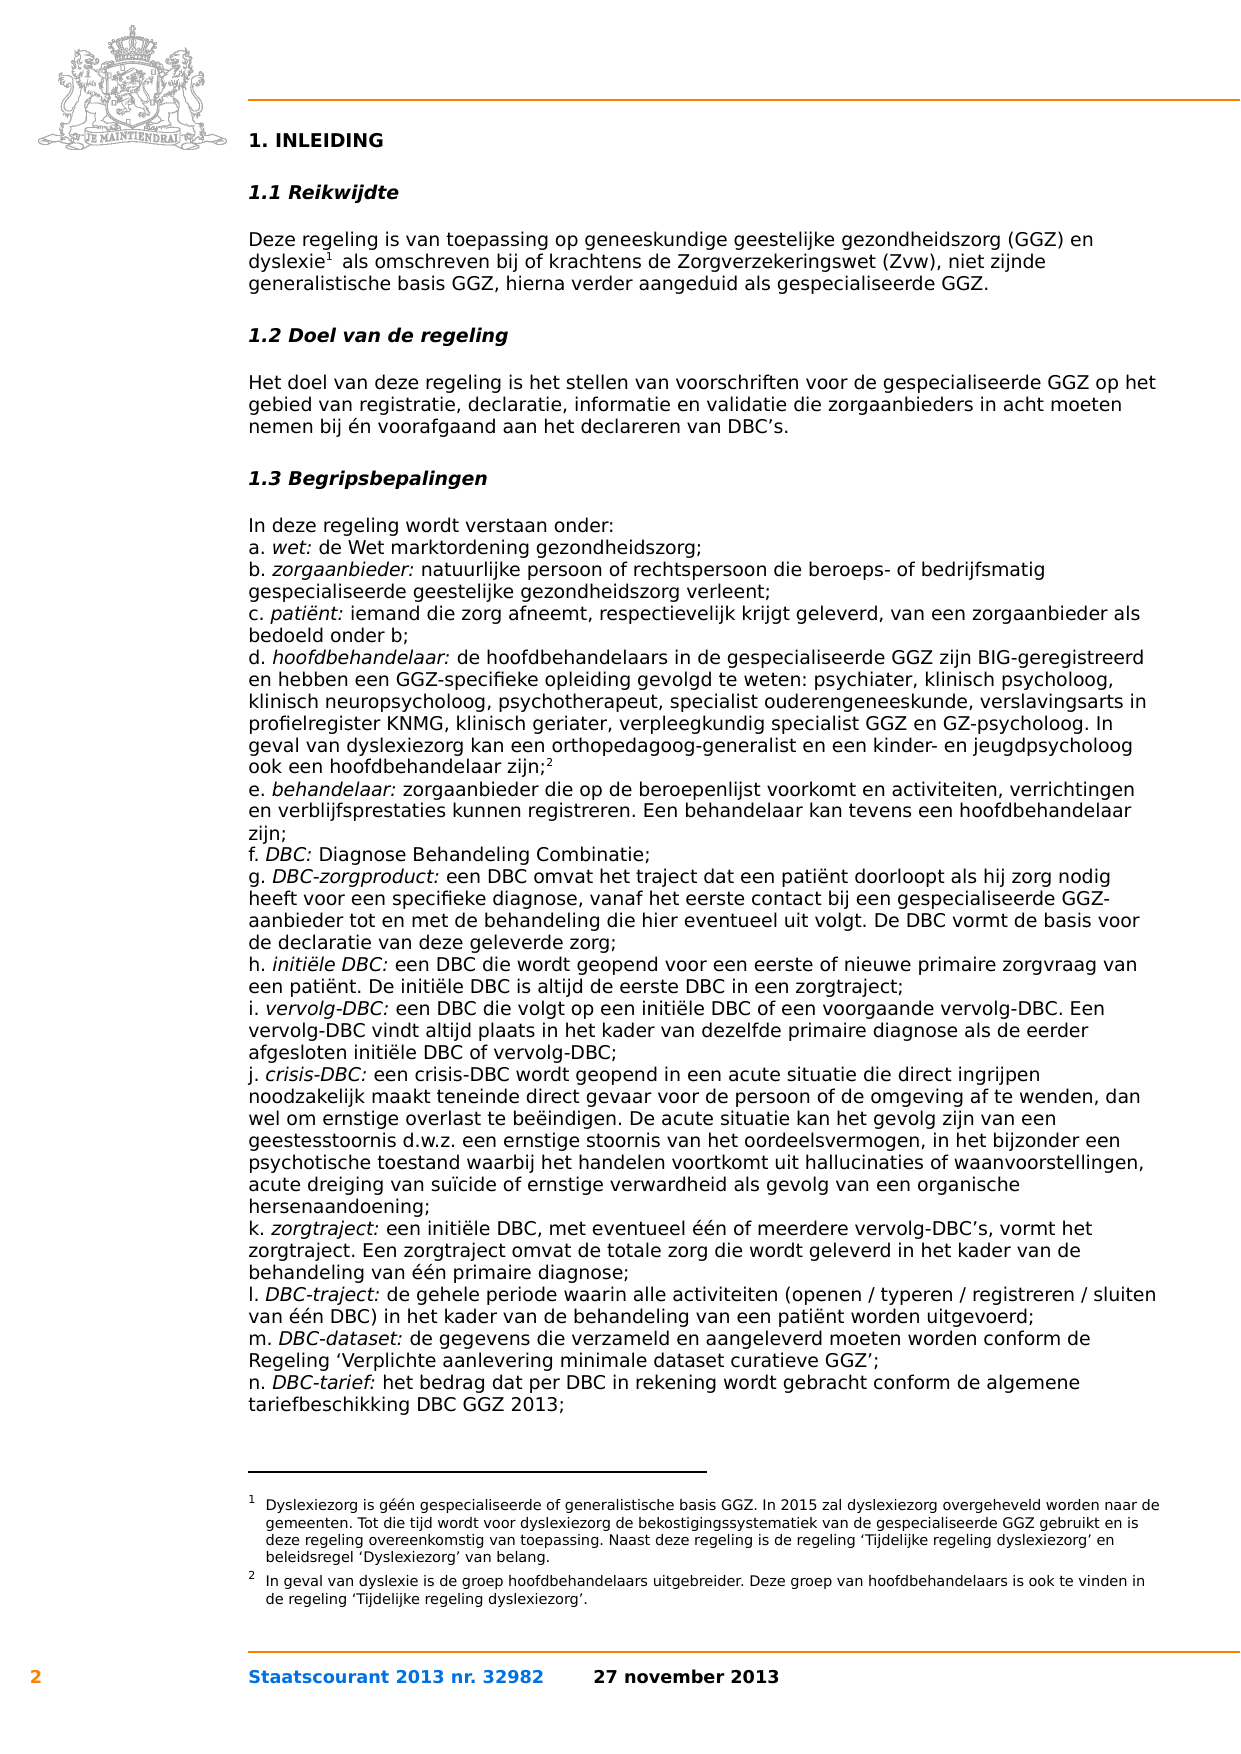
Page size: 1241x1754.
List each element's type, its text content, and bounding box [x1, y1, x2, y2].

subtitle 1.1 Reikwijdte [248, 182, 1163, 204]
text i. vervolg-DBC: een DBC die volgt op een initiële DBC of een voorgaande vervolg-DBC. Een vervolg-DBC vindt altijd plaats in het kader van dezelfde primaire diagnose als de eerder afgesloten initiële DBC of vervolg-DBC; [248, 998, 1163, 1064]
text k. zorgtraject: een initiële DBC, met eventueel één of meerdere vervolg-DBC’s, vormt het zorgtraject. Een zorgtraject omvat de totale zorg die wordt geleverd in het kader van de behandeling van één primaire diagnose; [248, 1218, 1163, 1284]
text Deze regeling is van toepassing op geneeskundige geestelijke gezondheidszorg (GGZ) en dyslexie als omschreven bij of krachtens de Zorgverzekeringswet (Zvw), niet zijnde generalistische basis GGZ, hierna verder aangeduid als gespecialiseerde GGZ. [248, 229, 1163, 295]
text b. zorgaanbieder: natuurlijke persoon of rechtspersoon die beroeps- of bedrijfsmatig gespecialiseerde geestelijke gezondheidszorg verleent; [248, 559, 1163, 603]
text c. patiënt: iemand die zorg afneemt, respectievelijk krijgt geleverd, van een zorgaanbieder als bedoeld onder b; [248, 603, 1163, 647]
text h. initiële DBC: een DBC die wordt geopend voor een eerste of nieuwe primaire zorgvraag van een patiënt. De initiële DBC is altijd de eerste DBC in een zorgtraject; [248, 954, 1163, 998]
text j. crisis-DBC: een crisis-DBC wordt geopend in een acute situatie die direct ingrijpen noodzakelijk maakt teneinde direct gevaar voor de persoon of de omgeving af te wenden, dan wel om ernstige overlast te beëindigen. De acute situatie kan het gevolg zijn van een geestesstoornis d.w.z. een ernstige stoornis van het oordeelsvermogen, in het bijzonder een psychotische toestand waarbij het handelen voortkomt uit hallucinaties of waanvoorstellingen, acute dreiging van suïcide of ernstige verwardheid als gevolg van een organische hersenaandoening; [248, 1064, 1163, 1218]
text e. behandelaar: zorgaanbieder die op de beroepenlijst voorkomt en activiteiten, verrichtingen en verblijfsprestaties kunnen registreren. Een behandelaar kan tevens een hoofdbehandelaar zijn; [248, 778, 1163, 844]
text In geval van dyslexie is de groep hoofdbehandelaars uitgebreider. Deze groep van hoofdbehandelaars is ook te vinden in de regeling ‘Tijdelijke regeling dyslexiezorg’. [248, 1569, 1163, 1608]
text a. wet: de Wet marktordening gezondheidszorg; [248, 537, 1163, 559]
text n. DBC-tarief: het bedrag dat per DBC in rekening wordt gebracht conform de algemene tariefbeschikking DBC GGZ 2013; [248, 1372, 1163, 1416]
text g. DBC-zorgproduct: een DBC omvat het traject dat een patiënt doorloopt als hij zorg nodig heeft voor een specifieke diagnose, vanaf het eerste contact bij een gespecialiseerde GGZ-aanbieder tot en met de behandeling die hier eventueel uit volgt. De DBC vormt de basis voor de declaratie van deze geleverde zorg; [248, 866, 1163, 954]
picture [38, 25, 227, 150]
text In deze regeling wordt verstaan onder: [248, 515, 1163, 537]
text f. DBC: Diagnose Behandeling Combinatie; [248, 844, 1163, 866]
text Het doel van deze regeling is het stellen van voorschriften voor de gespecialiseerde GGZ op het gebied van registratie, declaratie, informatie en validatie die zorgaanbieders in acht moeten nemen bij én voorafgaand aan het declareren van DBC’s. [248, 372, 1163, 438]
text l. DBC-traject: de gehele periode waarin alle activiteiten (openen / typeren / registreren / sluiten van één DBC) in het kader van de behandeling van een patiënt worden uitgevoerd; [248, 1284, 1163, 1328]
subtitle 1.3 Begripsbepalingen [248, 468, 1163, 490]
text Dyslexiezorg is géén gespecialiseerde of generalistische basis GGZ. In 2015 zal dyslexiezorg overgeheveld worden naar de gemeenten. Tot die tijd wordt voor dyslexiezorg de bekostigingssystematiek van de gespecialiseerde GGZ gebruikt en is deze regeling overeenkomstig van toepassing. Naast deze regeling is de regeling ‘Tijdelijke regeling dyslexiezorg’ en beleidsregel ‘Dyslexiezorg’ van belang. [248, 1493, 1163, 1566]
subtitle 1. INLEIDING [248, 130, 1163, 152]
text d. hoofdbehandelaar: de hoofdbehandelaars in de gespecialiseerde GGZ zijn BIG-geregistreerd en hebben een GGZ-specifieke opleiding gevolgd te weten: psychiater, klinisch psycholoog, klinisch neuropsycholoog, psychotherapeut, specialist ouderengeneeskunde, verslavingsarts in profielregister KNMG, klinisch geriater, verpleegkundig specialist GGZ en GZ-psycholoog. In geval van dyslexiezorg kan een orthopedagoog-generalist en een kinder- en jeugdpsycholoog ook een hoofdbehandelaar zijn; [248, 647, 1163, 778]
subtitle 1.2 Doel van de regeling [248, 325, 1163, 347]
text m. DBC-dataset: de gegevens die verzameld en aangeleverd moeten worden conform de Regeling ‘Verplichte aanlevering minimale dataset curatieve GGZ’; [248, 1328, 1163, 1372]
